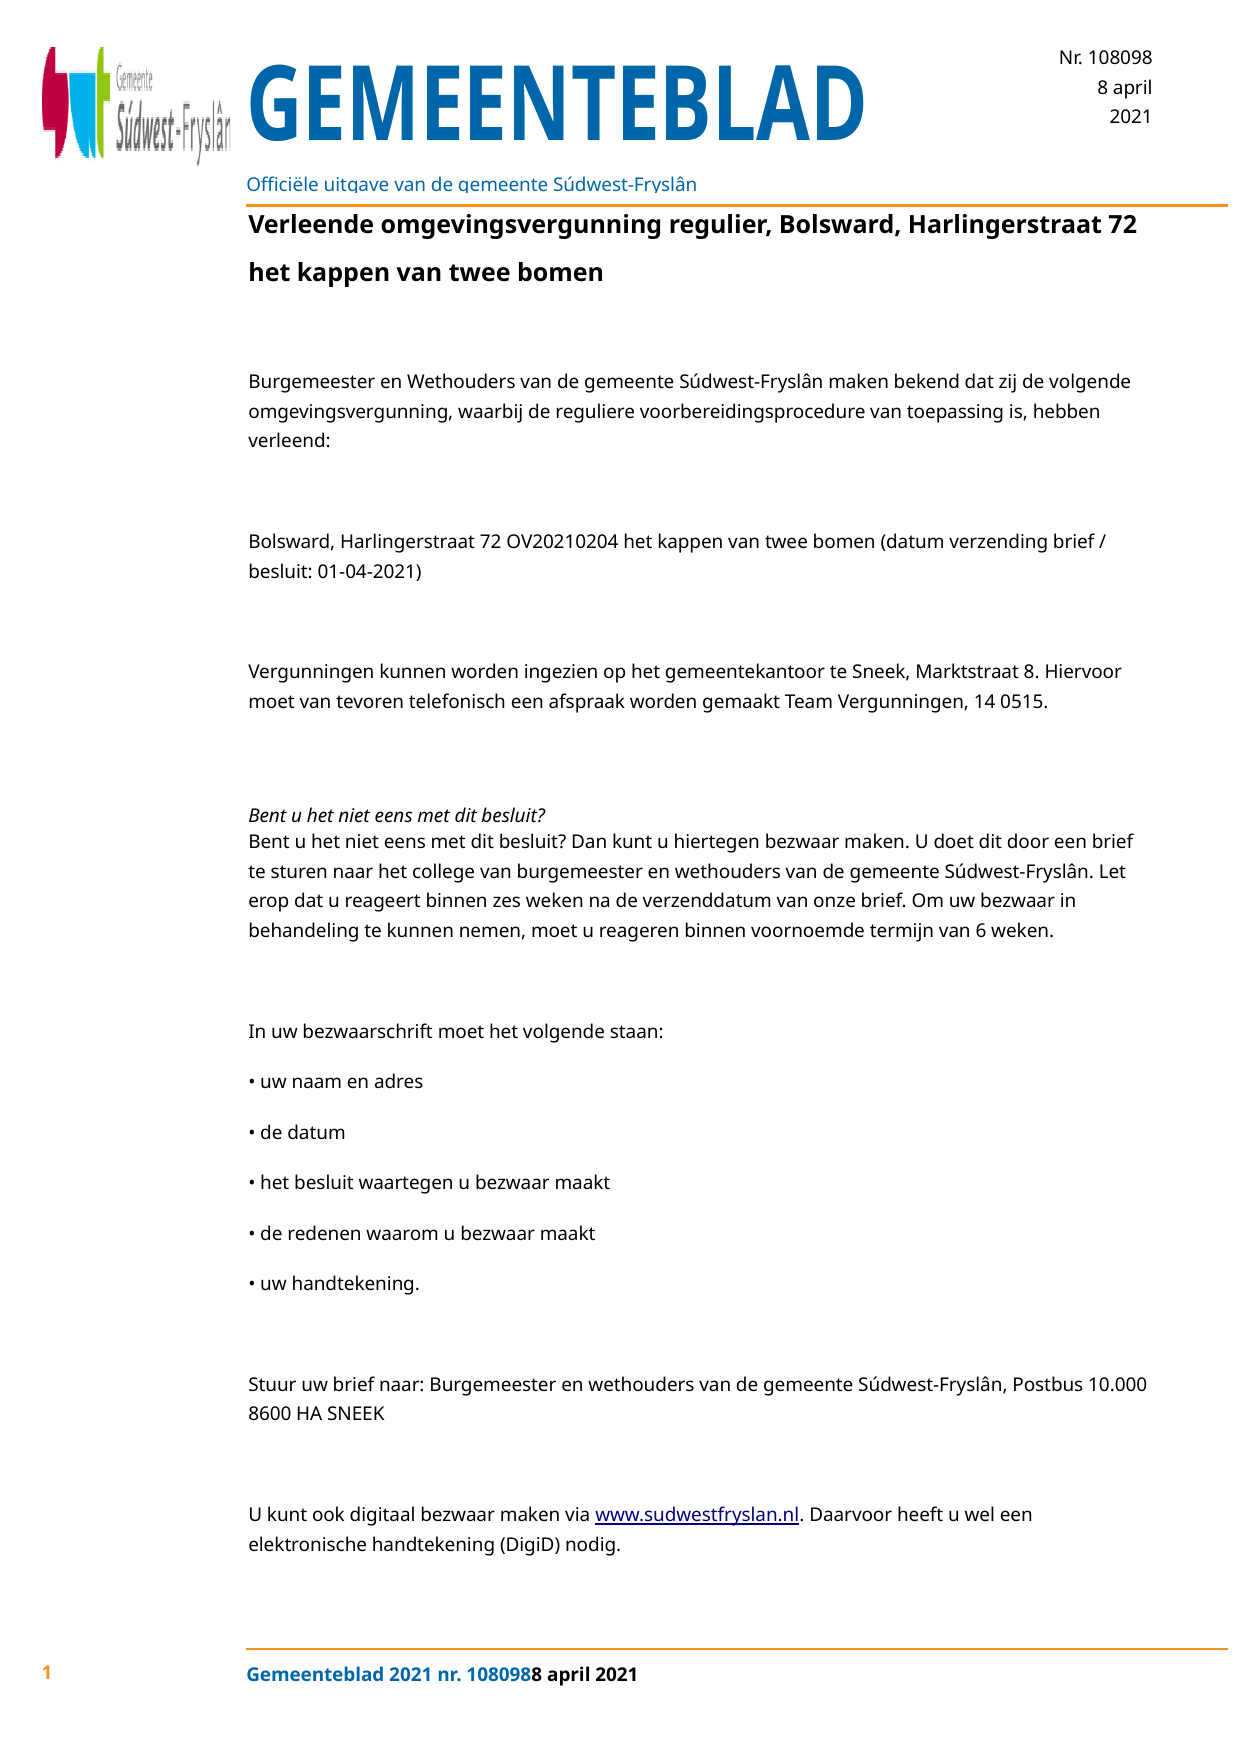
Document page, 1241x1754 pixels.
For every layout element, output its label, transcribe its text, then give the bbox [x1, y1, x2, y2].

text Bolsward, Harlingerstraat 72 OV20210204 het kappen van twee bomen (datum verzending brief / besluit: 01-04-2021) [248, 528, 1152, 584]
text • de redenen waarom u bezwaar maakt [248, 1220, 1152, 1245]
text Vergunningen kunnen worden ingezien op het gemeentekantoor te Sneek, Marktstraat 8. Hiervoor moet van tevoren telefonisch een afspraak worden gemaakt Team Vergunningen, 14 0515. [248, 659, 1152, 714]
text • uw naam en adres [248, 1068, 1152, 1094]
picture [41, 47, 231, 172]
text U kunt ook digitaal bezwaar maken via www.sudwestfryslan.nl. Daarvoor heeft u wel een elektronische handtekening (DigiD) nodig. [248, 1501, 1152, 1557]
text In uw bezwaarschrift moet het volgende staan: [248, 1018, 1152, 1044]
text • uw handtekening. [248, 1270, 1152, 1296]
text Bent u het niet eens met dit besluit? [248, 803, 1152, 828]
text • het besluit waartegen u bezwaar maakt [248, 1169, 1152, 1195]
text Stuur uw brief naar: Burgemeester en wethouders van de gemeente Súdwest-Fryslân, Postbus 10.000 8600 HA SNEEK [248, 1371, 1152, 1426]
text Verleende omgevingsvergunning regulier, Bolsward, Harlingerstraat 72 het kappen van twee bomen [248, 207, 1152, 288]
text • de datum [248, 1119, 1152, 1144]
text Burgemeester en Wethouders van de gemeente Súdwest-Fryslân maken bekend dat zij de volgende omgevingsvergunning, waarbij de reguliere voorbereidingsprocedure van toepassing is, hebben verleend: [248, 368, 1152, 453]
text Bent u het niet eens met dit besluit? Dan kunt u hiertegen bezwaar maken. U doet dit door een brief te sturen naar het college van burgemeester en wethouders van de gemeente Súdwest-Fryslân. Let erop dat u reageert binnen zes weken na de verzenddatum van onze brief. Om uw bezwaar in behandeling te kunnen nemen, moet u reageren binnen voornoemde termijn van 6 weken. [248, 828, 1152, 943]
